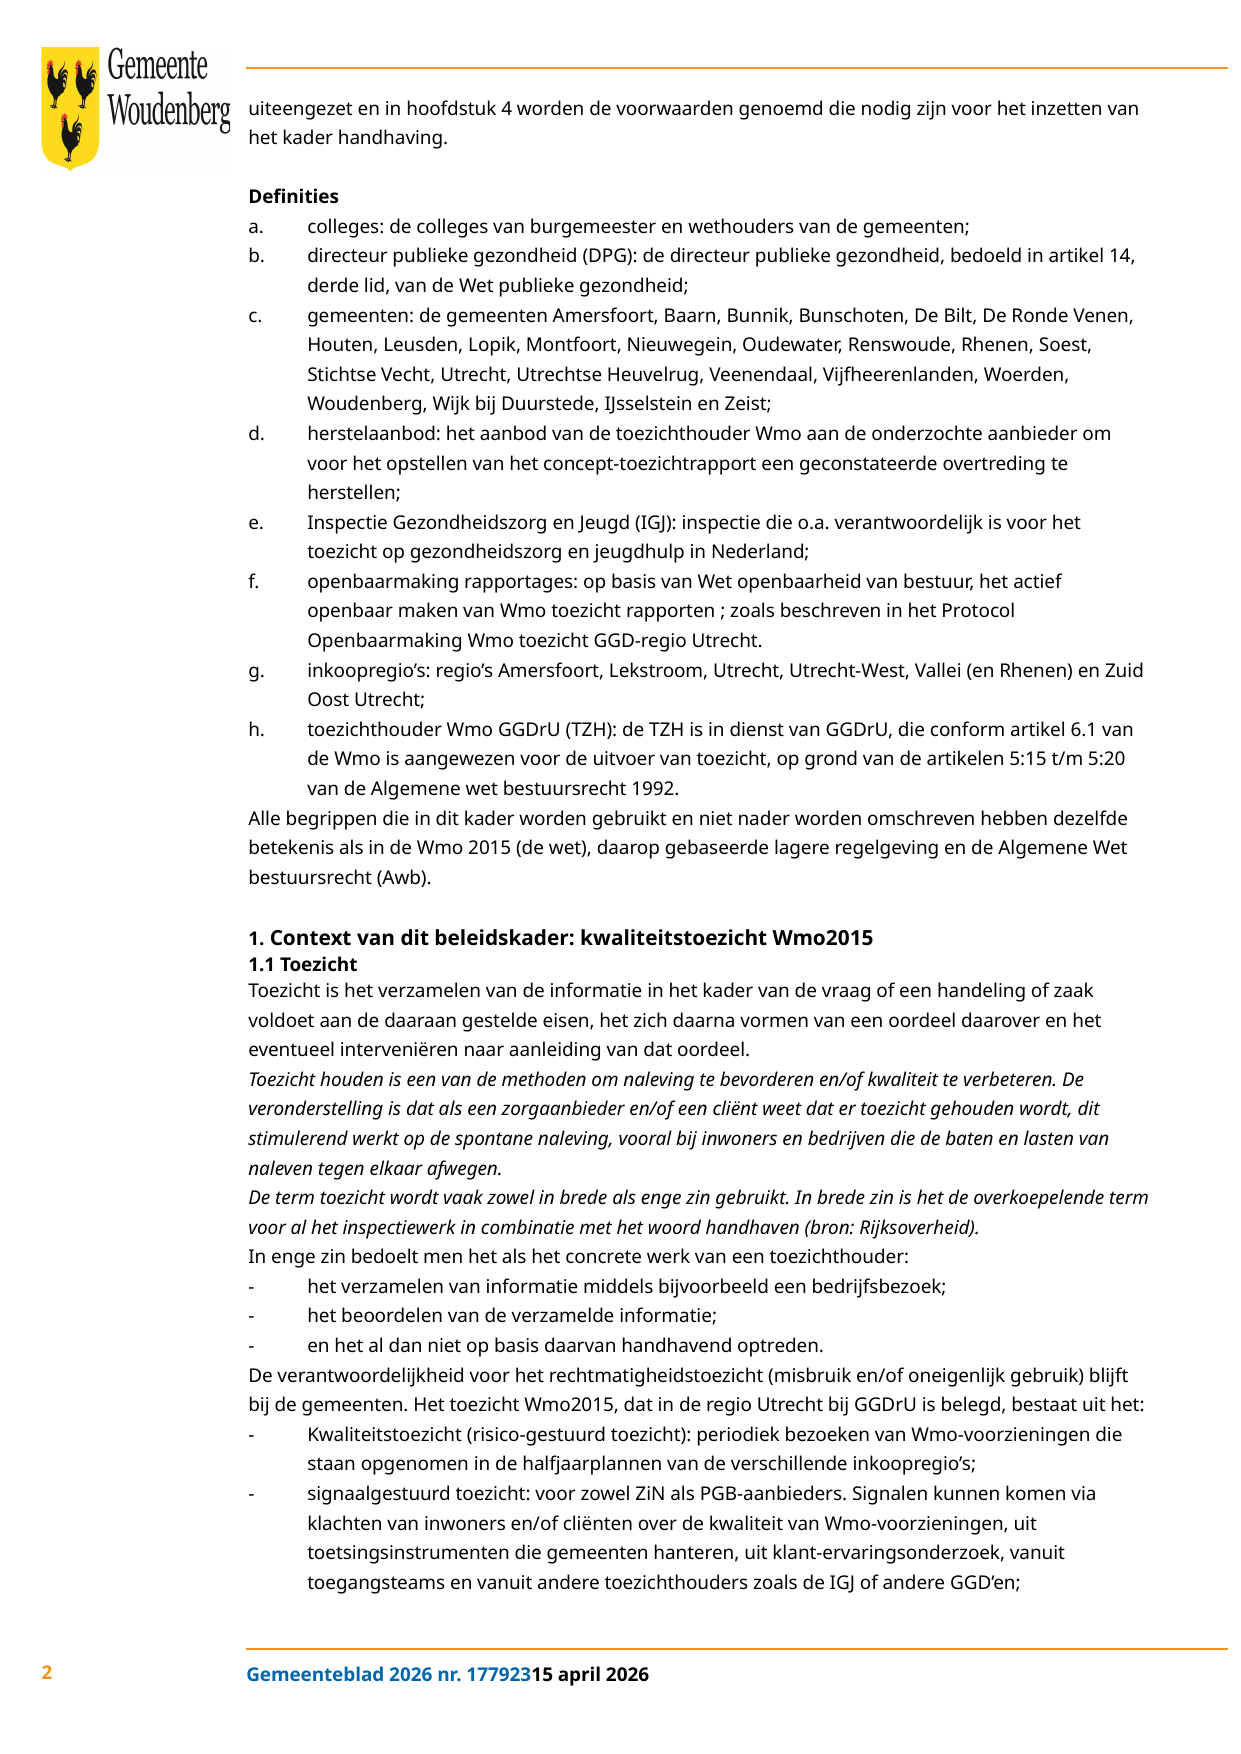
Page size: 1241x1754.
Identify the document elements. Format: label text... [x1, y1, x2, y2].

text De term toezicht wordt vaak zowel in brede als enge zin gebruikt. In brede zin is het de overkoepelende term voor al het inspectiewerk in combinatie met het woord handhaven (bron: Rijksoverheid). [248, 1184, 1152, 1240]
text Toezicht is het verzamelen van de informatie in het kader van de vraag of een handeling of zaak voldoet aan de daaraan gestelde eisen, het zich daarna vormen van een oordeel daarover en het eventueel interveniëren naar aanleiding van dat oordeel. [248, 977, 1152, 1062]
list toezichthouder Wmo GGDrU (TZH): de TZH is in dienst van GGDrU, die conform artikel 6.1 van de Wmo is aangewezen voor de uitvoer van toezicht, op grond van de artikelen 5:15 t/m 5:20 van de Algemene wet bestuursrecht 1992. [248, 716, 1152, 801]
list directeur publieke gezondheid (DPG): de directeur publieke gezondheid, bedoeld in artikel 14, derde lid, van de Wet publieke gezondheid; [248, 243, 1152, 298]
text 1. Context van dit beleidskader: kwaliteitstoezicht Wmo2015 [248, 923, 1152, 952]
text De verantwoordelijkheid voor het rechtmatigheidstoezicht (misbruik en/of oneigenlijk gebruik) blijft bij de gemeenten. Het toezicht Wmo2015, dat in de regio Utrecht bij GGDrU is belegd, bestaat uit het: [248, 1362, 1152, 1417]
text In enge zin bedoelt men het als het concrete werk van een toezichthouder: [248, 1243, 1152, 1269]
text Alle begrippen die in dit kader worden gebruikt en niet nader worden omschreven hebben dezelfde betekenis als in de Wmo 2015 (de wet), daarop gebaseerde lagere regelgeving en de Algemene Wet bestuursrecht (Awb). [248, 805, 1152, 890]
list inkoopregio’s: regio’s Amersfoort, Lekstroom, Utrecht, Utrecht-West, Vallei (en Rhenen) en Zuid Oost Utrecht; [248, 657, 1152, 712]
text Toezicht houden is een van de methoden om naleving te bevorderen en/of kwaliteit te verbeteren. De veronderstelling is dat als een zorgaanbieder en/of een cliënt weet dat er toezicht gehouden wordt, dit stimulerend werkt op de spontane naleving, vooral bij inwoners en bedrijven die de baten en lasten van naleven tegen elkaar afwegen. [248, 1066, 1152, 1181]
list herstelaanbod: het aanbod van de toezichthouder Wmo aan de onderzochte aanbieder om voor het opstellen van het concept-toezichtrapport een geconstateerde overtreding te herstellen; [248, 420, 1152, 505]
picture [41, 47, 231, 172]
list en het al dan niet op basis daarvan handhavend optreden. [248, 1332, 1152, 1358]
text Definities [248, 183, 1152, 209]
list signaalgestuurd toezicht: voor zowel ZiN als PGB-aanbieders. Signalen kunnen komen via klachten van inwoners en/of cliënten over de kwaliteit van Wmo-voorzieningen, uit toetsingsinstrumenten die gemeenten hanteren, uit klant-ervaringsonderzoek, vanuit toegangsteams en vanuit andere toezichthouders zoals de IGJ of andere GGD’en; [248, 1480, 1152, 1595]
list colleges: de colleges van burgemeester en wethouders van de gemeenten; [248, 213, 1152, 239]
list openbaarmaking rapportages: op basis van Wet openbaarheid van bestuur, het actief openbaar maken van Wmo toezicht rapporten ; zoals beschreven in het Protocol Openbaarmaking Wmo toezicht GGD-regio Utrecht. [248, 568, 1152, 653]
list gemeenten: de gemeenten Amersfoort, Baarn, Bunnik, Bunschoten, De Bilt, De Ronde Venen, Houten, Leusden, Lopik, Montfoort, Nieuwegein, Oudewater, Renswoude, Rhenen, Soest, Stichtse Vecht, Utrecht, Utrechtse Heuvelrug, Veenendaal, Vijfheerenlanden, Woerden, Woudenberg, Wijk bij Duurstede, IJsselstein en Zeist; [248, 302, 1152, 416]
text 1.1 Toezicht [248, 952, 1152, 977]
list Inspectie Gezondheidszorg en Jeugd (IGJ): inspectie die o.a. verantwoordelijk is voor het toezicht op gezondheidszorg en jeugdhulp in Nederland; [248, 509, 1152, 564]
list Kwaliteitstoezicht (risico-gestuurd toezicht): periodiek bezoeken van Wmo-voorzieningen die staan opgenomen in de halfjaarplannen van de verschillende inkoopregio’s; [248, 1421, 1152, 1476]
text uiteengezet en in hoofdstuk 4 worden de voorwaarden genoemd die nodig zijn voor het inzetten van het kader handhaving. [248, 95, 1152, 150]
list het beoordelen van de verzamelde informatie; [248, 1303, 1152, 1328]
list het verzamelen van informatie middels bijvoorbeeld een bedrijfsbezoek; [248, 1273, 1152, 1299]
